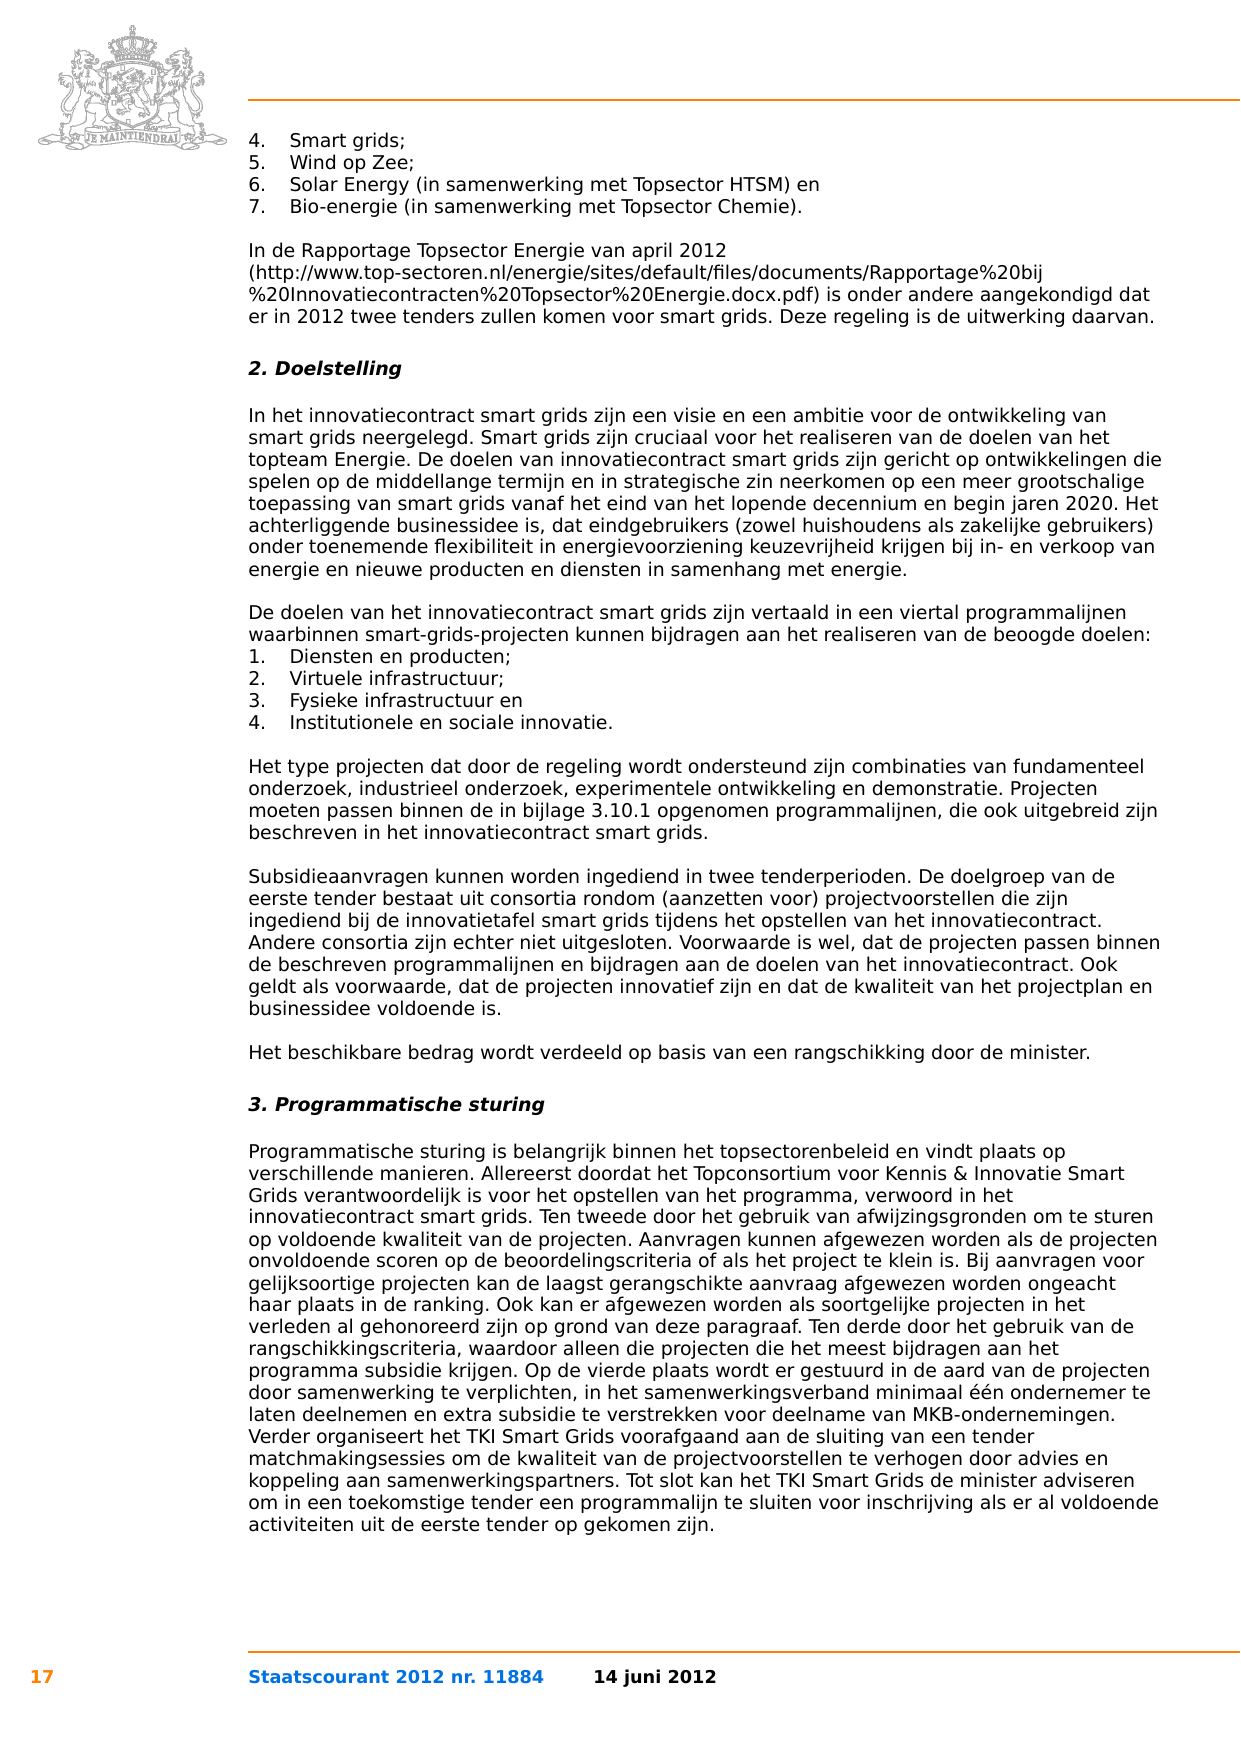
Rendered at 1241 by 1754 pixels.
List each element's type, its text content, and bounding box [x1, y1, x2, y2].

text 7. Bio-energie (in samenwerking met Topsector Chemie). [248, 196, 1163, 218]
text Het type projecten dat door de regeling wordt ondersteund zijn combinaties van fundamenteel onderzoek, industrieel onderzoek, experimentele ontwikkeling en demonstratie. Projecten moeten passen binnen de in bijlage 3.10.1 opgenomen programmalijnen, die ook uitgebreid zijn beschreven in het innovatiecontract smart grids. [248, 756, 1163, 844]
text 5. Wind op Zee; [248, 152, 1163, 174]
text 6. Solar Energy (in samenwerking met Topsector HTSM) en [248, 174, 1163, 196]
subtitle 3. Programmatische sturing [248, 1093, 1163, 1116]
text Programmatische sturing is belangrijk binnen het topsectorenbeleid en vindt plaats op verschillende manieren. Allereerst doordat het Topconsortium voor Kennis & Innovatie Smart Grids verantwoordelijk is voor het opstellen van het programma, verwoord in het innovatiecontract smart grids. Ten tweede door het gebruik van afwijzingsgronden om te sturen op voldoende kwaliteit van de projecten. Aanvragen kunnen afgewezen worden als de projecten onvoldoende scoren op de beoordelingscriteria of als het project te klein is. Bij aanvragen voor gelijksoortige projecten kan de laagst gerangschikte aanvraag afgewezen worden ongeacht haar plaats in de ranking. Ook kan er afgewezen worden als soortgelijke projecten in het verleden al gehonoreerd zijn op grond van deze paragraaf. Ten derde door het gebruik van de rangschikkingscriteria, waardoor alleen die projecten die het meest bijdragen aan het programma subsidie krijgen. Op de vierde plaats wordt er gestuurd in de aard van de projecten door samenwerking te verplichten, in het samenwerkingsverband minimaal één ondernemer te laten deelnemen en extra subsidie te verstrekken voor deelname van MKB-ondernemingen. Verder organiseert het TKI Smart Grids voorafgaand aan de sluiting van een tender matchmakingsessies om de kwaliteit van de projectvoorstellen te verhogen door advies en koppeling aan samenwerkingspartners. Tot slot kan het TKI Smart Grids de minister adviseren om in een toekomstige tender een programmalijn te sluiten voor inschrijving als er al voldoende activiteiten uit de eerste tender op gekomen zijn. [248, 1141, 1163, 1536]
subtitle 2. Doelstelling [248, 358, 1163, 379]
text Het beschikbare bedrag wordt verdeeld op basis van een rangschikking door de minister. [248, 1042, 1163, 1063]
text In het innovatiecontract smart grids zijn een visie en een ambitie voor de ontwikkeling van smart grids neergelegd. Smart grids zijn cruciaal voor het realiseren van de doelen van het topteam Energie. De doelen van innovatiecontract smart grids zijn gericht op ontwikkelingen die spelen op de middellange termijn en in strategische zin neerkomen op een meer grootschalige toepassing van smart grids vanaf het eind van het lopende decennium en begin jaren 2020. Het achterliggende businessidee is, dat eindgebruikers (zowel huishoudens als zakelijke gebruikers) onder toenemende flexibiliteit in energievoorziening keuzevrijheid krijgen bij in- en verkoop van energie en nieuwe producten en diensten in samenhang met energie. [248, 404, 1163, 580]
picture [38, 25, 227, 150]
text 4. Institutionele en sociale innovatie. [248, 712, 1163, 734]
text 4. Smart grids; [248, 130, 1163, 152]
text In de Rapportage Topsector Energie van april 2012 (http://www.top-sectoren.nl/energie/sites/default/files/documents/Rapportage%20bij%20Innovatiecontracten%20Topsector%20Energie.docx.pdf) is onder andere aangekondigd dat er in 2012 twee tenders zullen komen voor smart grids. Deze regeling is de uitwerking daarvan. [248, 240, 1163, 328]
text De doelen van het innovatiecontract smart grids zijn vertaald in een viertal programmalijnen waarbinnen smart-grids-projecten kunnen bijdragen aan het realiseren van de beoogde doelen: [248, 602, 1163, 646]
text Subsidieaanvragen kunnen worden ingediend in twee tenderperioden. De doelgroep van de eerste tender bestaat uit consortia rondom (aanzetten voor) projectvoorstellen die zijn ingediend bij de innovatietafel smart grids tijdens het opstellen van het innovatiecontract. Andere consortia zijn echter niet uitgesloten. Voorwaarde is wel, dat de projecten passen binnen de beschreven programmalijnen en bijdragen aan de doelen van het innovatiecontract. Ook geldt als voorwaarde, dat de projecten innovatief zijn en dat de kwaliteit van het projectplan en businessidee voldoende is. [248, 866, 1163, 1020]
text 1. Diensten en producten; [248, 646, 1163, 668]
text 2. Virtuele infrastructuur; [248, 668, 1163, 690]
text 3. Fysieke infrastructuur en [248, 690, 1163, 712]
